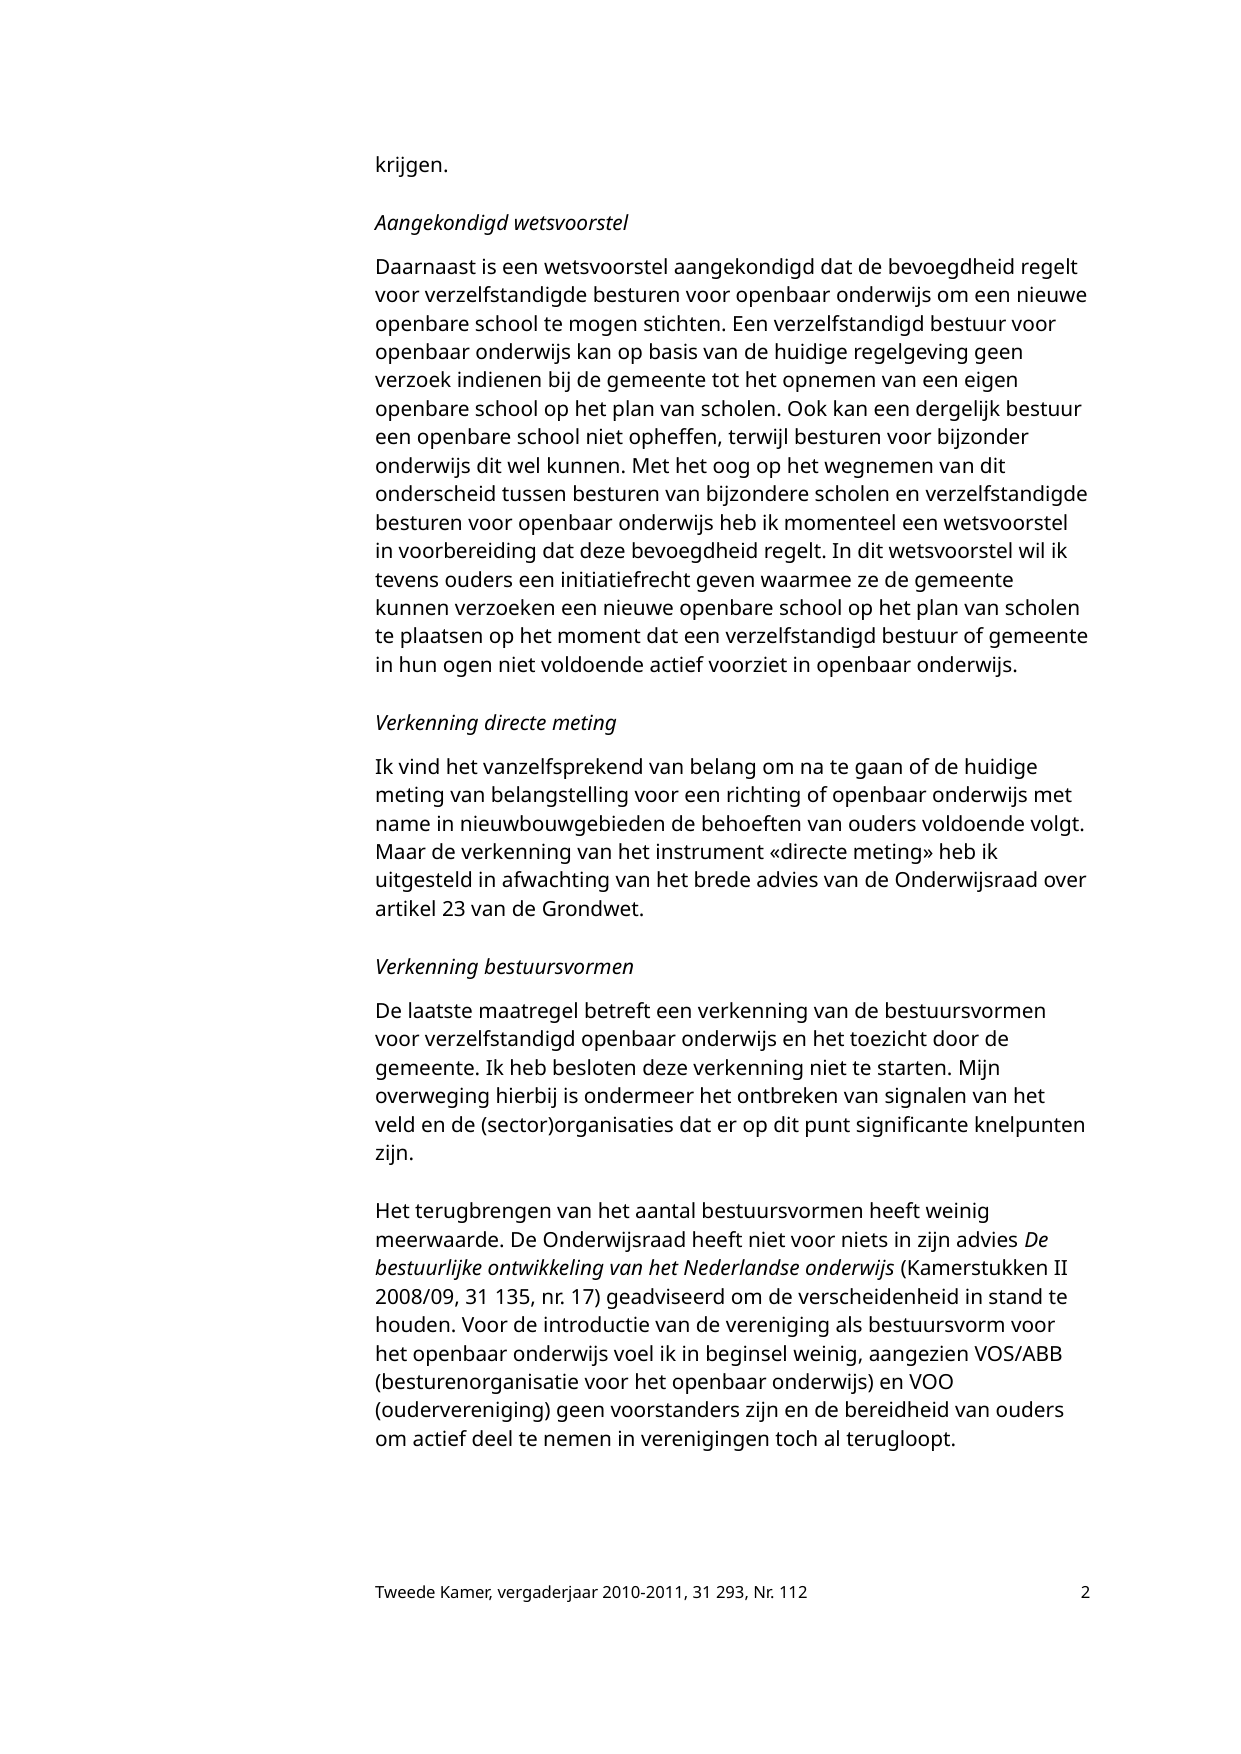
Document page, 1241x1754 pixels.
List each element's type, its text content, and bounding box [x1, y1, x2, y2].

text Het terugbrengen van het aantal bestuursvormen heeft weinig meerwaarde. De Onderwijsraad heeft niet voor niets in zijn advies De bestuurlijke ontwikkeling van het Nederlandse onderwijs (Kamerstukken II 2008/09, 31 135, nr. 17) geadviseerd om de verscheidenheid in stand te houden. Voor de introductie van de vereniging als bestuursvorm voor het openbaar onderwijs voel ik in beginsel weinig, aangezien VOS/ABB (besturenorganisatie voor het openbaar onderwijs) en VOO (oudervereniging) geen voorstanders zijn en de bereidheid van ouders om actief deel te nemen in verenigingen toch al terugloopt. [375, 1197, 1090, 1452]
text krijgen. [375, 150, 1090, 178]
text Daarnaast is een wetsvoorstel aangekondigd dat de bevoegdheid regelt voor verzelfstandigde besturen voor openbaar onderwijs om een nieuwe openbare school te mogen stichten. Een verzelfstandigd bestuur voor openbaar onderwijs kan op basis van de huidige regelgeving geen verzoek indienen bij de gemeente tot het opnemen van een eigen openbare school op het plan van scholen. Ook kan een dergelijk bestuur een openbare school niet opheffen, terwijl besturen voor bijzonder onderwijs dit wel kunnen. Met het oog op het wegnemen van dit onderscheid tussen besturen van bijzondere scholen en verzelfstandigde besturen voor openbaar onderwijs heb ik momenteel een wetsvoorstel in voorbereiding dat deze bevoegdheid regelt. In dit wetsvoorstel wil ik tevens ouders een initiatiefrecht geven waarmee ze de gemeente kunnen verzoeken een nieuwe openbare school op het plan van scholen te plaatsen op het moment dat een verzelfstandigd bestuur of gemeente in hun ogen niet voldoende actief voorziet in openbaar onderwijs. [375, 252, 1090, 678]
text Verkenning bestuursvormen [375, 952, 1090, 981]
text Verkenning directe meting [375, 708, 1090, 737]
text De laatste maatregel betreft een verkenning van de bestuursvormen voor verzelfstandigd openbaar onderwijs en het toezicht door de gemeente. Ik heb besloten deze verkenning niet te starten. Mijn overweging hierbij is ondermeer het ontbreken van signalen van het veld en de (sector)organisaties dat er op dit punt significante knelpunten zijn. [375, 996, 1090, 1167]
text Ik vind het vanzelfsprekend van belang om na te gaan of de huidige meting van belangstelling voor een richting of openbaar onderwijs met name in nieuwbouwgebieden de behoeften van ouders voldoende volgt. Maar de verkenning van het instrument «directe meting» heb ik uitgesteld in afwachting van het brede advies van de Onderwijsraad over artikel 23 van de Grondwet. [375, 752, 1090, 922]
text Aangekondigd wetsvoorstel [375, 208, 1090, 237]
